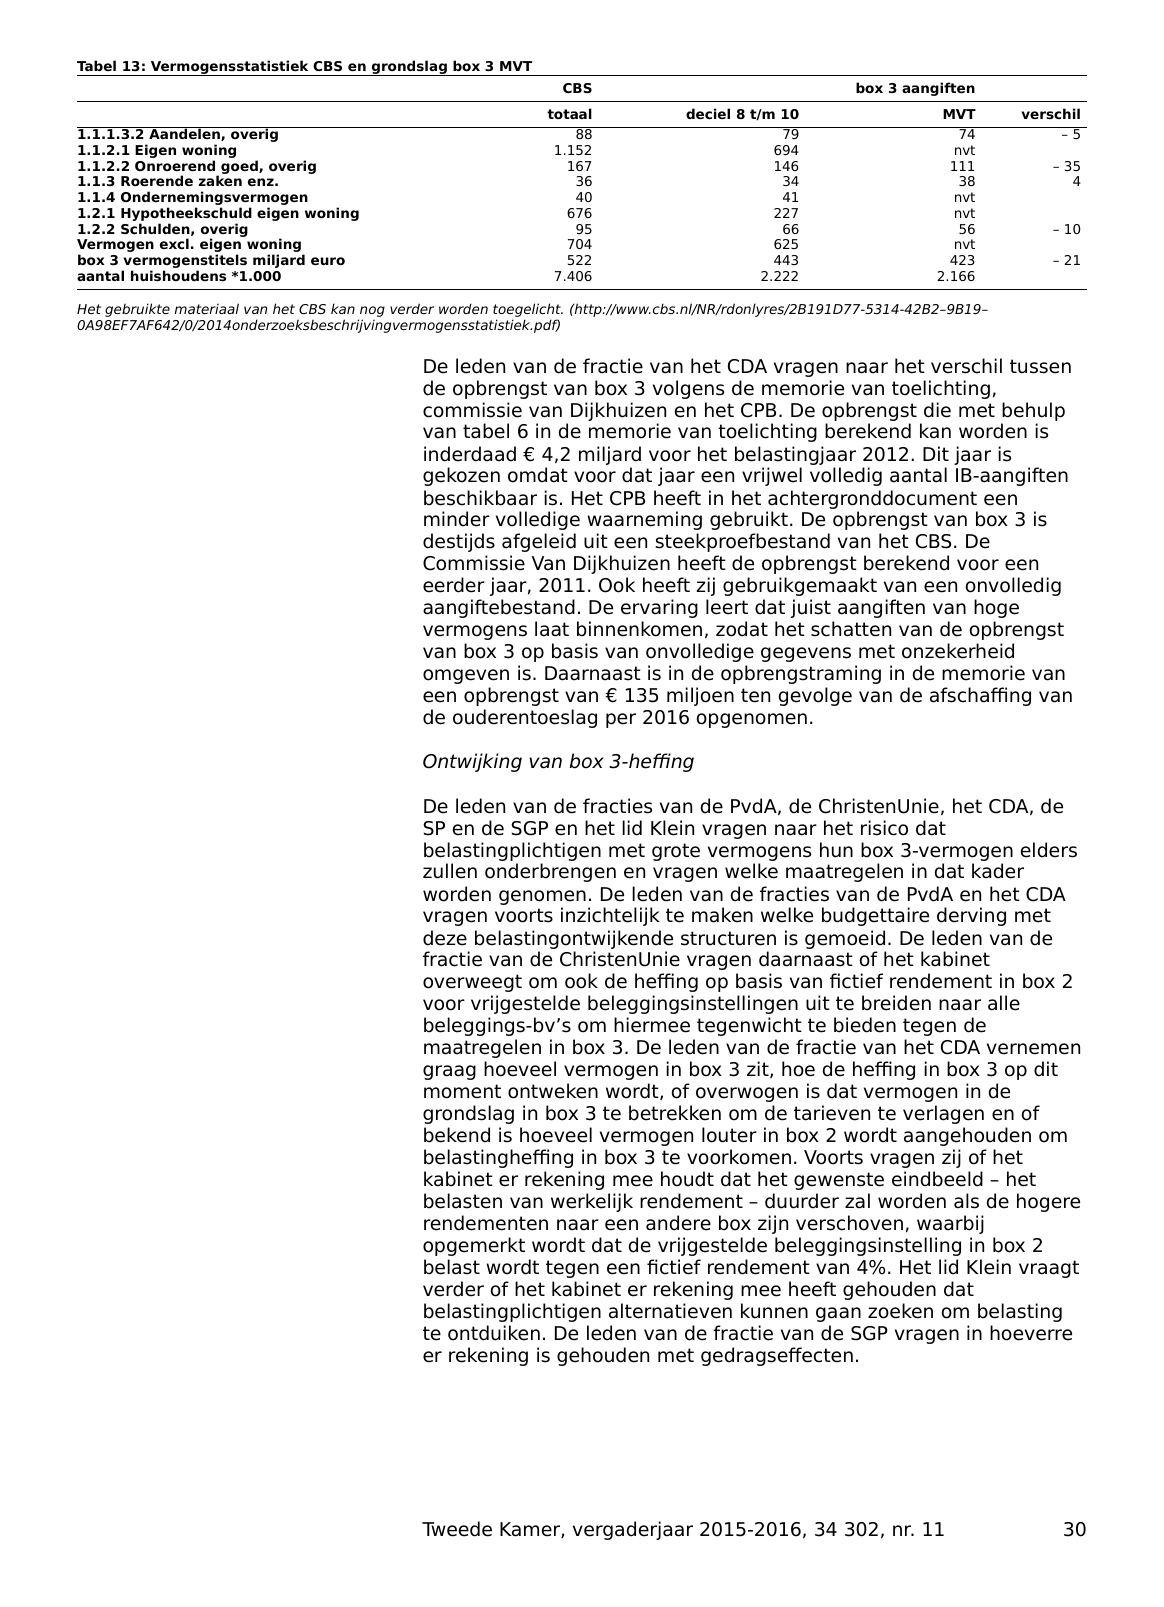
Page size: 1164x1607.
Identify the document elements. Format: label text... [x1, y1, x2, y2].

table_cell 694 [598, 143, 805, 158]
table_cell – 21 [981, 253, 1087, 269]
table_cell deciel 8 t/m 10 [598, 102, 805, 127]
table_cell 34 [598, 174, 805, 190]
table_cell 4 [981, 174, 1087, 190]
table_cell 40 [497, 190, 598, 206]
table_cell Het gebruikte materiaal van het CBS kan nog verder worden toegelicht. (http://www.cbs.nl/NR/rdonlyres/2B191D77-5314-42B2–9B19–0A98EF7AF642/0/2014onderzoeksbeschrijvingvermogensstatistiek.pdf) [77, 290, 1087, 333]
table_cell MVT [805, 102, 981, 127]
table_cell 146 [598, 159, 805, 174]
table_cell 227 [598, 206, 805, 221]
table_cell 1.1.2.1 Eigen woning [77, 143, 497, 158]
table_cell [77, 76, 497, 101]
table_cell 2.222 [598, 269, 805, 289]
table_cell 36 [497, 174, 598, 190]
table_cell Vermogen excl. eigen woning [77, 237, 497, 253]
table_cell totaal [497, 102, 598, 127]
table_cell 74 [805, 128, 981, 143]
table_cell aantal huishoudens *1.000 [77, 269, 497, 289]
text De leden van de fractie van het CDA vragen naar het verschil tussen de opbrengst van box 3 volgens de memorie van toelichting, commissie van Dijkhuizen en het CPB. De opbrengst die met behulp van tabel 6 in de memorie van toelichting berekend kan worden is inderdaad € 4,2 miljard voor het belastingjaar 2012. Dit jaar is gekozen omdat voor dat jaar een vrijwel volledig aantal IB-aangiften beschikbaar is. Het CPB heeft in het achtergronddocument een minder volledige waarneming gebruikt. De opbrengst van box 3 is destijds afgeleid uit een steekproefbestand van het CBS. De Commissie Van Dijkhuizen heeft de opbrengst berekend voor een eerder jaar, 2011. Ook heeft zij gebruikgemaakt van een onvolledig aangiftebestand. De ervaring leert dat juist aangiften van hoge vermogens laat binnenkomen, zodat het schatten van de opbrengst van box 3 op basis van onvolledige gegevens met onzekerheid omgeven is. Daarnaast is in de opbrengstraming in de memorie van een opbrengst van € 135 miljoen ten gevolge van de afschaffing van de ouderentoeslag per 2016 opgenomen. [422, 356, 1087, 729]
table_cell 625 [598, 237, 805, 253]
table_cell 167 [497, 159, 598, 174]
table_cell verschil [981, 102, 1087, 127]
table_cell box 3 vermogenstitels miljard euro [77, 253, 497, 269]
table_cell [981, 237, 1087, 253]
table_cell CBS [497, 76, 598, 101]
table_cell 1.1.2.2 Onroerend goed, overig [77, 159, 497, 174]
table_cell [77, 102, 497, 127]
table_cell 88 [497, 128, 598, 143]
table_cell 1.1.3 Roerende zaken enz. [77, 174, 497, 190]
table_cell nvt [805, 206, 981, 221]
table_header Tabel 13: Vermogensstatistiek CBS en grondslag box 3 MVT [77, 59, 1087, 75]
table_cell 95 [497, 221, 598, 237]
table_cell 1.1.4 Ondernemingsvermogen [77, 190, 497, 206]
table_cell [981, 206, 1087, 221]
table_cell – 10 [981, 221, 1087, 237]
table_cell nvt [805, 190, 981, 206]
text De leden van de fracties van de PvdA, de ChristenUnie, het CDA, de SP en de SGP en het lid Klein vragen naar het risico dat belastingplichtigen met grote vermogens hun box 3-vermogen elders zullen onderbrengen en vragen welke maatregelen in dat kader worden genomen. De leden van de fracties van de PvdA en het CDA vragen voorts inzichtelijk te maken welke budgettaire derving met deze belastingontwijkende structuren is gemoeid. De leden van de fractie van de ChristenUnie vragen daarnaast of het kabinet overweegt om ook de heffing op basis van fictief rendement in box 2 voor vrijgestelde beleggingsinstellingen uit te breiden naar alle beleggings-bv’s om hiermee tegenwicht te bieden tegen de maatregelen in box 3. De leden van de fractie van het CDA vernemen graag hoeveel vermogen in box 3 zit, hoe de heffing in box 3 op dit moment ontweken wordt, of overwogen is dat vermogen in de grondslag in box 3 te betrekken om de tarieven te verlagen en of bekend is hoeveel vermogen louter in box 2 wordt aangehouden om belastingheffing in box 3 te voorkomen. Voorts vragen zij of het kabinet er rekening mee houdt dat het gewenste eindbeeld – het belasten van werkelijk rendement – duurder zal worden als de hogere rendementen naar een andere box zijn verschoven, waarbij opgemerkt wordt dat de vrijgestelde beleggingsinstelling in box 2 belast wordt tegen een fictief rendement van 4%. Het lid Klein vraagt verder of het kabinet er rekening mee heeft gehouden dat belastingplichtigen alternatieven kunnen gaan zoeken om belasting te ontduiken. De leden van de fractie van de SGP vragen in hoeverre er rekening is gehouden met gedragseffecten. [422, 796, 1087, 1367]
table_cell – 5 [981, 128, 1087, 143]
table_cell [981, 143, 1087, 158]
table_cell nvt [805, 237, 981, 253]
table_cell [981, 269, 1087, 289]
table_cell 1.1.1.3.2 Aandelen, overig [77, 128, 497, 143]
table_cell 66 [598, 221, 805, 237]
table_cell 56 [805, 221, 981, 237]
table_cell 7.406 [497, 269, 598, 289]
table_cell 522 [497, 253, 598, 269]
table_cell nvt [805, 143, 981, 158]
table_cell 704 [497, 237, 598, 253]
table_cell 111 [805, 159, 981, 174]
table_cell 2.166 [805, 269, 981, 289]
table_cell box 3 aangiften [805, 76, 981, 101]
table_cell [981, 190, 1087, 206]
table_cell [981, 76, 1087, 101]
table_cell 423 [805, 253, 981, 269]
table_cell 443 [598, 253, 805, 269]
table_cell 41 [598, 190, 805, 206]
table_cell 79 [598, 128, 805, 143]
table_cell 38 [805, 174, 981, 190]
table_cell [598, 76, 805, 101]
table_cell 1.152 [497, 143, 598, 158]
table_cell 1.2.2 Schulden, overig [77, 221, 497, 237]
subtitle Ontwijking van box 3-heffing [422, 751, 1087, 773]
table_cell 1.2.1 Hypotheekschuld eigen woning [77, 206, 497, 221]
table_cell 676 [497, 206, 598, 221]
table_cell – 35 [981, 159, 1087, 174]
